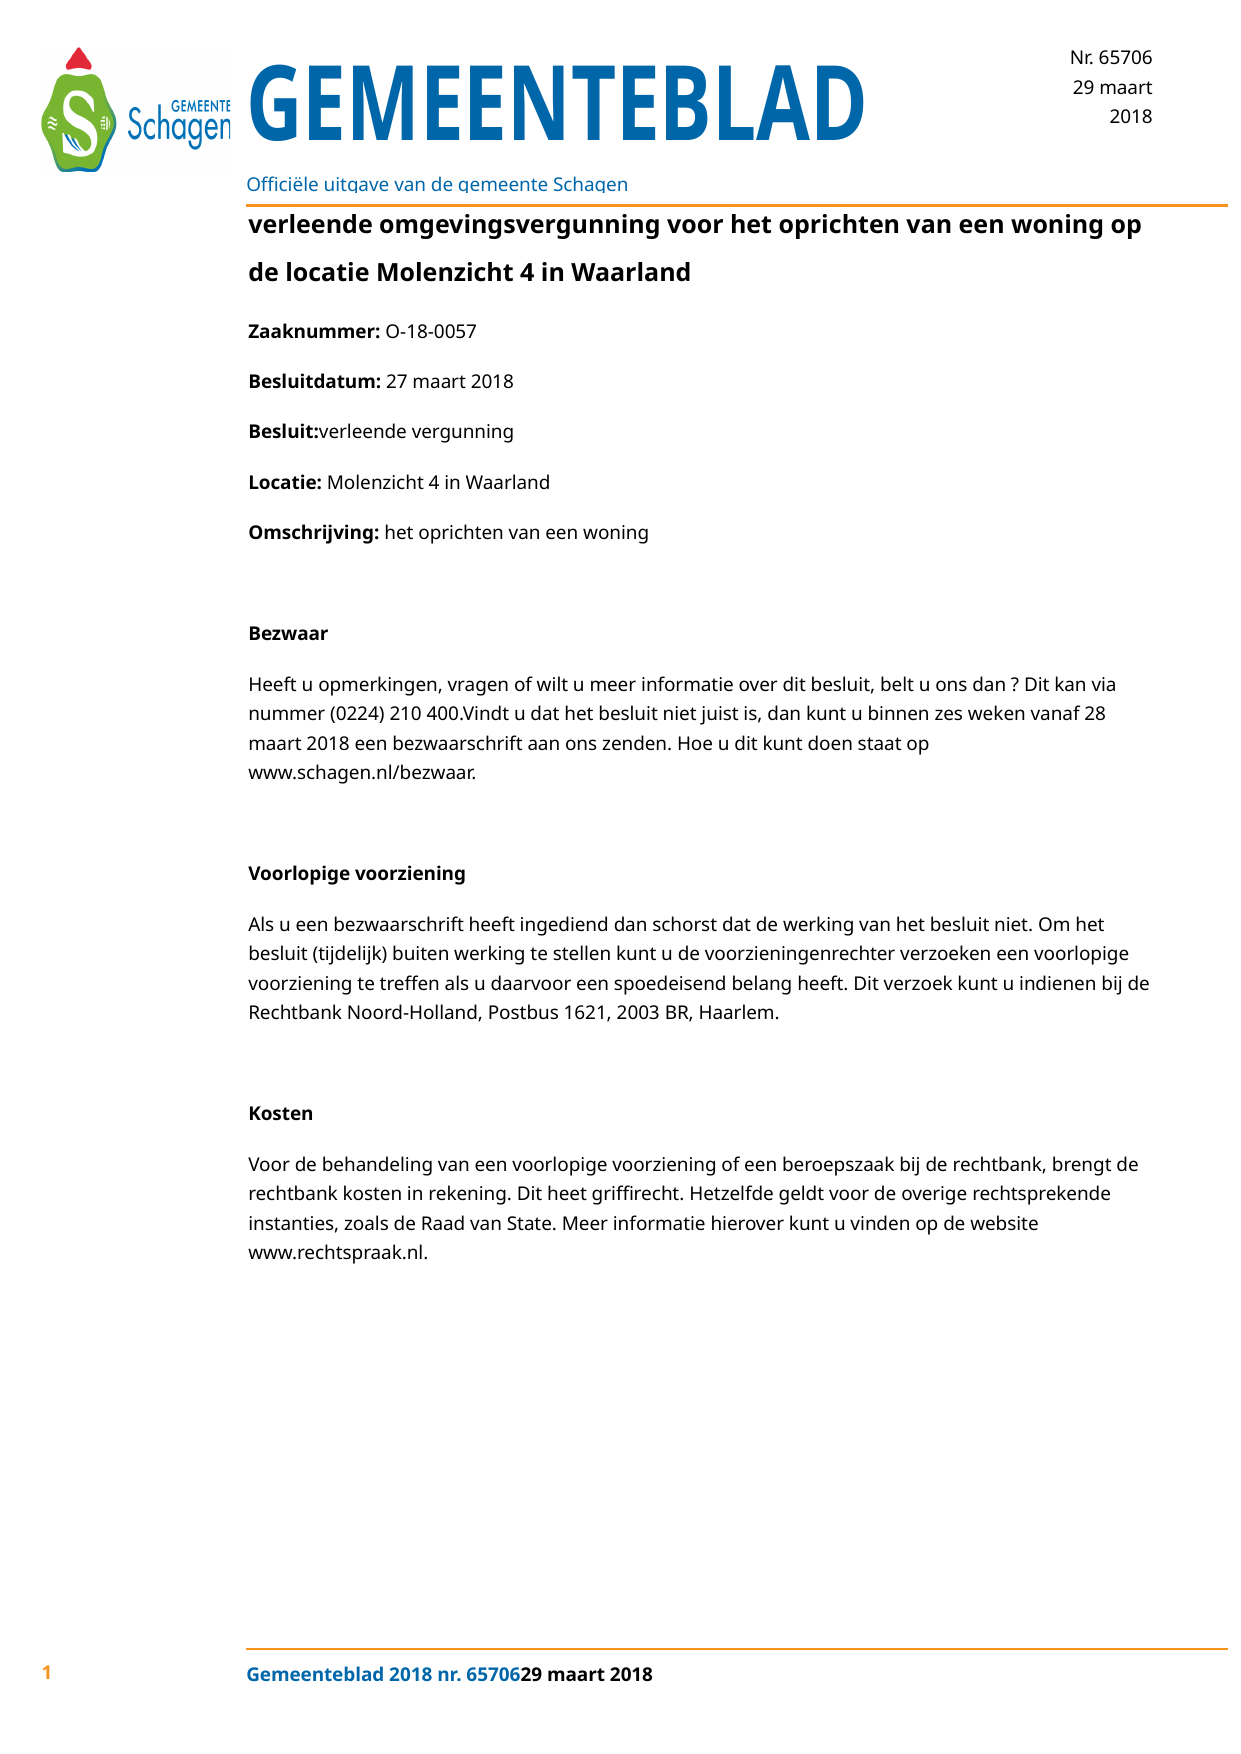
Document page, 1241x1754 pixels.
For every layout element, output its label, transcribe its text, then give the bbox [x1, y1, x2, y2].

picture [41, 47, 231, 172]
text Besluit:verleende vergunning [248, 419, 1152, 444]
text verleende omgevingsvergunning voor het oprichten van een woning op de locatie Molenzicht 4 in Waarland [248, 207, 1152, 288]
text Als u een bezwaarschrift heeft ingediend dan schorst dat de werking van het besluit niet. Om het besluit (tijdelijk) buiten werking te stellen kunt u de voorzieningenrechter verzoeken een voorlopige voorziening te treffen als u daarvoor een spoedeisend belang heeft. Dit verzoek kunt u indienen bij de Rechtbank Noord-Holland, Postbus 1621, 2003 BR, Haarlem. [248, 911, 1152, 1025]
text Bezwaar [248, 620, 1152, 646]
text Voorlopige voorziening [248, 860, 1152, 886]
text Zaaknummer: O-18-0057 [248, 318, 1152, 344]
text Voor de behandeling van een voorlopige voorziening of een beroepszaak bij de rechtbank, brengt de rechtbank kosten in rekening. Dit heet griffirecht. Hetzelfde geldt voor de overige rechtsprekende instanties, zoals de Raad van State. Meer informatie hierover kunt u vinden op de website www.rechtspraak.nl. [248, 1151, 1152, 1265]
text Kosten [248, 1100, 1152, 1126]
text Omschrijving: het oprichten van een woning [248, 519, 1152, 545]
text Locatie: Molenzicht 4 in Waarland [248, 469, 1152, 495]
text Heeft u opmerkingen, vragen of wilt u meer informatie over dit besluit, belt u ons dan ? Dit kan via nummer (0224) 210 400.Vindt u dat het besluit niet juist is, dan kunt u binnen zes weken vanaf 28 maart 2018 een bezwaarschrift aan ons zenden. Hoe u dit kunt doen staat op www.schagen.nl/bezwaar. [248, 671, 1152, 785]
text Besluitdatum: 27 maart 2018 [248, 368, 1152, 394]
